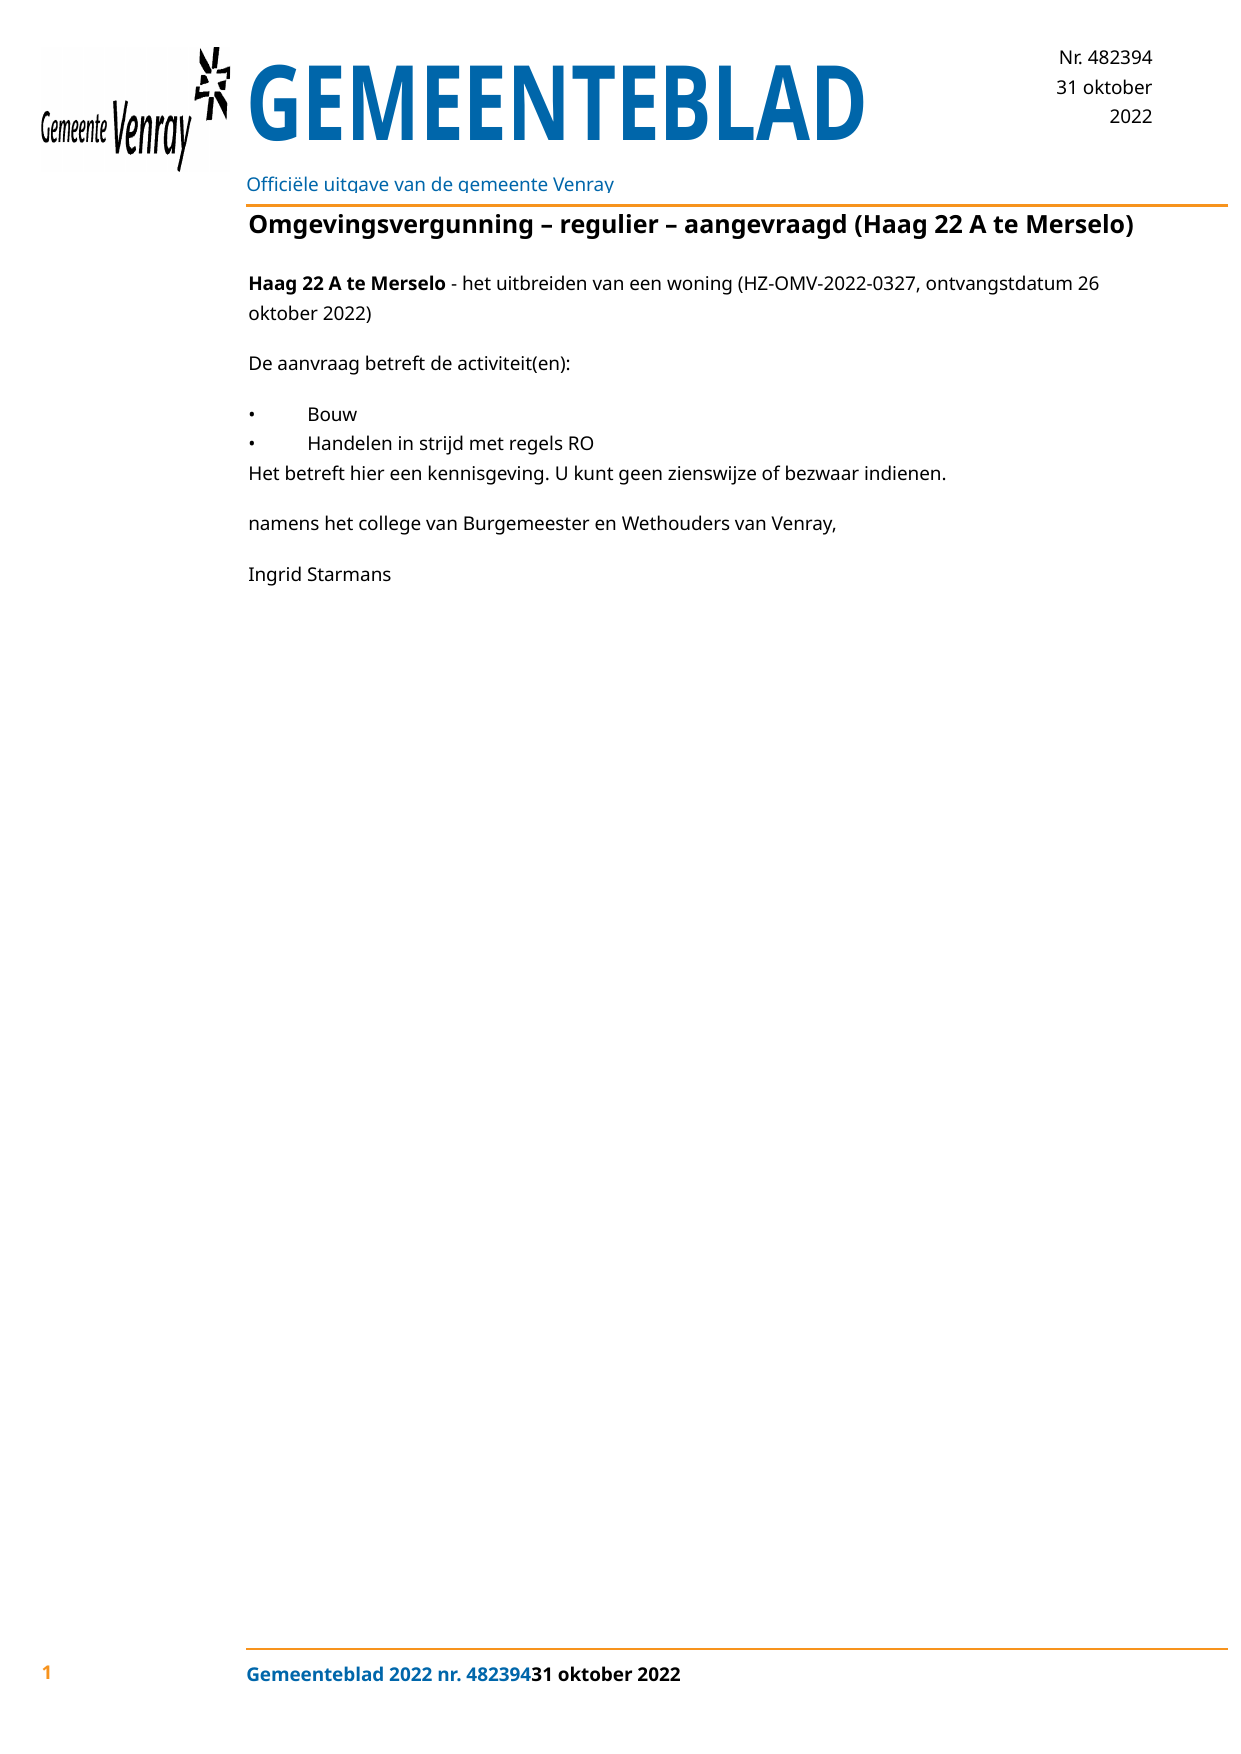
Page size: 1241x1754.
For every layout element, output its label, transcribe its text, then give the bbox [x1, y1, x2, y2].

list Handelen in strijd met regels RO [248, 430, 1152, 456]
text Omgevingsvergunning – regulier – aangevraagd (Haag 22 A te Merselo) [248, 207, 1152, 241]
text Haag 22 A te Merselo - het uitbreiden van een woning (HZ-OMV-2022-0327, ontvangstdatum 26 oktober 2022) [248, 270, 1152, 326]
text De aanvraag betreft de activiteit(en): [248, 350, 1152, 376]
picture [41, 47, 231, 172]
list Bouw [248, 401, 1152, 426]
text Ingrid Starmans [248, 561, 1152, 586]
text Het betreft hier een kennisgeving. U kunt geen zienswijze of bezwaar indienen. [248, 460, 1152, 486]
text namens het college van Burgemeester en Wethouders van Venray, [248, 510, 1152, 536]
